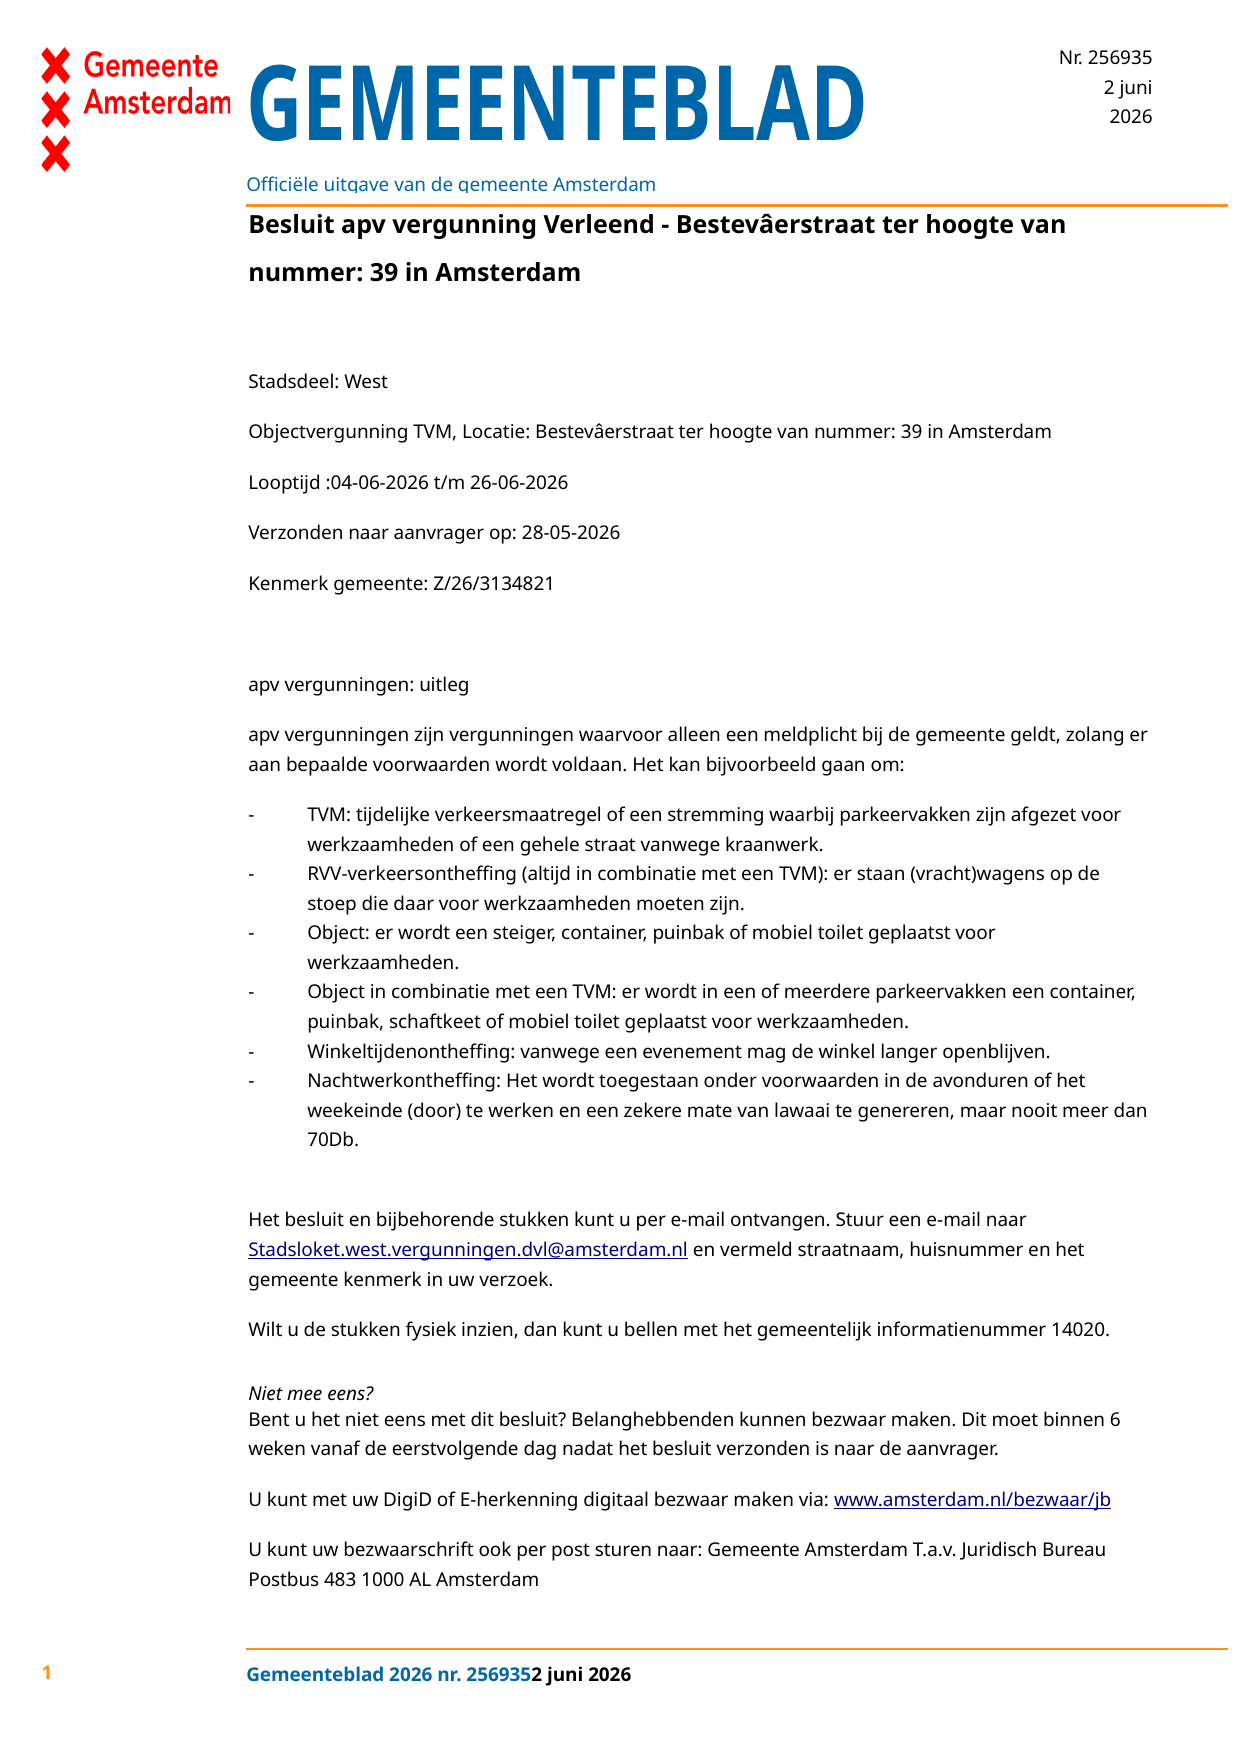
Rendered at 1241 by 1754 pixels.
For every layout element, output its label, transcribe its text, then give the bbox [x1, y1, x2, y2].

text Kenmerk gemeente: Z/26/3134821 [248, 570, 1152, 596]
text apv vergunningen: uitleg [248, 671, 1152, 697]
text U kunt met uw DigiD of E-herkenning digitaal bezwaar maken via: www.amsterdam.nl/bezwaar/jb [248, 1486, 1152, 1512]
text Stadsdeel: West [248, 368, 1152, 394]
list Nachtwerkontheffing: Het wordt toegestaan onder voorwaarden in de avonduren of het weekeinde (door) te werken en een zekere mate van lawaai te genereren, maar nooit meer dan 70Db. [248, 1067, 1152, 1152]
picture [41, 47, 231, 172]
text Wilt u de stukken fysiek inzien, dan kunt u bellen met het gemeentelijk informatienummer 14020. [248, 1316, 1152, 1342]
list Object in combinatie met een TVM: er wordt in een of meerdere parkeervakken een container, puinbak, schaftkeet of mobiel toilet geplaatst voor werkzaamheden. [248, 979, 1152, 1034]
text U kunt uw bezwaarschrift ook per post sturen naar: Gemeente Amsterdam T.a.v. Juridisch Bureau Postbus 483 1000 AL Amsterdam [248, 1536, 1152, 1592]
list Object: er wordt een steiger, container, puinbak of mobiel toilet geplaatst voor werkzaamheden. [248, 919, 1152, 975]
text Besluit apv vergunning Verleend - Bestevâerstraat ter hoogte van nummer: 39 in Amsterdam [248, 207, 1152, 288]
text apv vergunningen zijn vergunningen waarvoor alleen een meldplicht bij de gemeente geldt, zolang er aan bepaalde voorwaarden wordt voldaan. Het kan bijvoorbeeld gaan om: [248, 721, 1152, 777]
text Bent u het niet eens met dit besluit? Belanghebbenden kunnen bezwaar maken. Dit moet binnen 6 weken vanaf de eerstvolgende dag nadat het besluit verzonden is naar de aanvrager. [248, 1406, 1152, 1461]
list TVM: tijdelijke verkeersmaatregel of een stremming waarbij parkeervakken zijn afgezet voor werkzaamheden of een gehele straat vanwege kraanwerk. [248, 801, 1152, 857]
text Niet mee eens? [248, 1380, 1152, 1406]
list RVV-verkeersontheffing (altijd in combinatie met een TVM): er staan (vracht)wagens op de stoep die daar voor werkzaamheden moeten zijn. [248, 860, 1152, 916]
text Het besluit en bijbehorende stukken kunt u per e-mail ontvangen. Stuur een e-mail naar Stadsloket.west.vergunningen.dvl@amsterdam.nl en vermeld straatnaam, huisnummer en het gemeente kenmerk in uw verzoek. [248, 1207, 1152, 1292]
list Winkeltijdenontheffing: vanwege een evenement mag de winkel langer openblijven. [248, 1038, 1152, 1064]
text Looptijd :04-06-2026 t/m 26-06-2026 [248, 469, 1152, 495]
text Objectvergunning TVM, Locatie: Bestevâerstraat ter hoogte van nummer: 39 in Amsterdam [248, 419, 1152, 444]
text Verzonden naar aanvrager op: 28-05-2026 [248, 519, 1152, 545]
